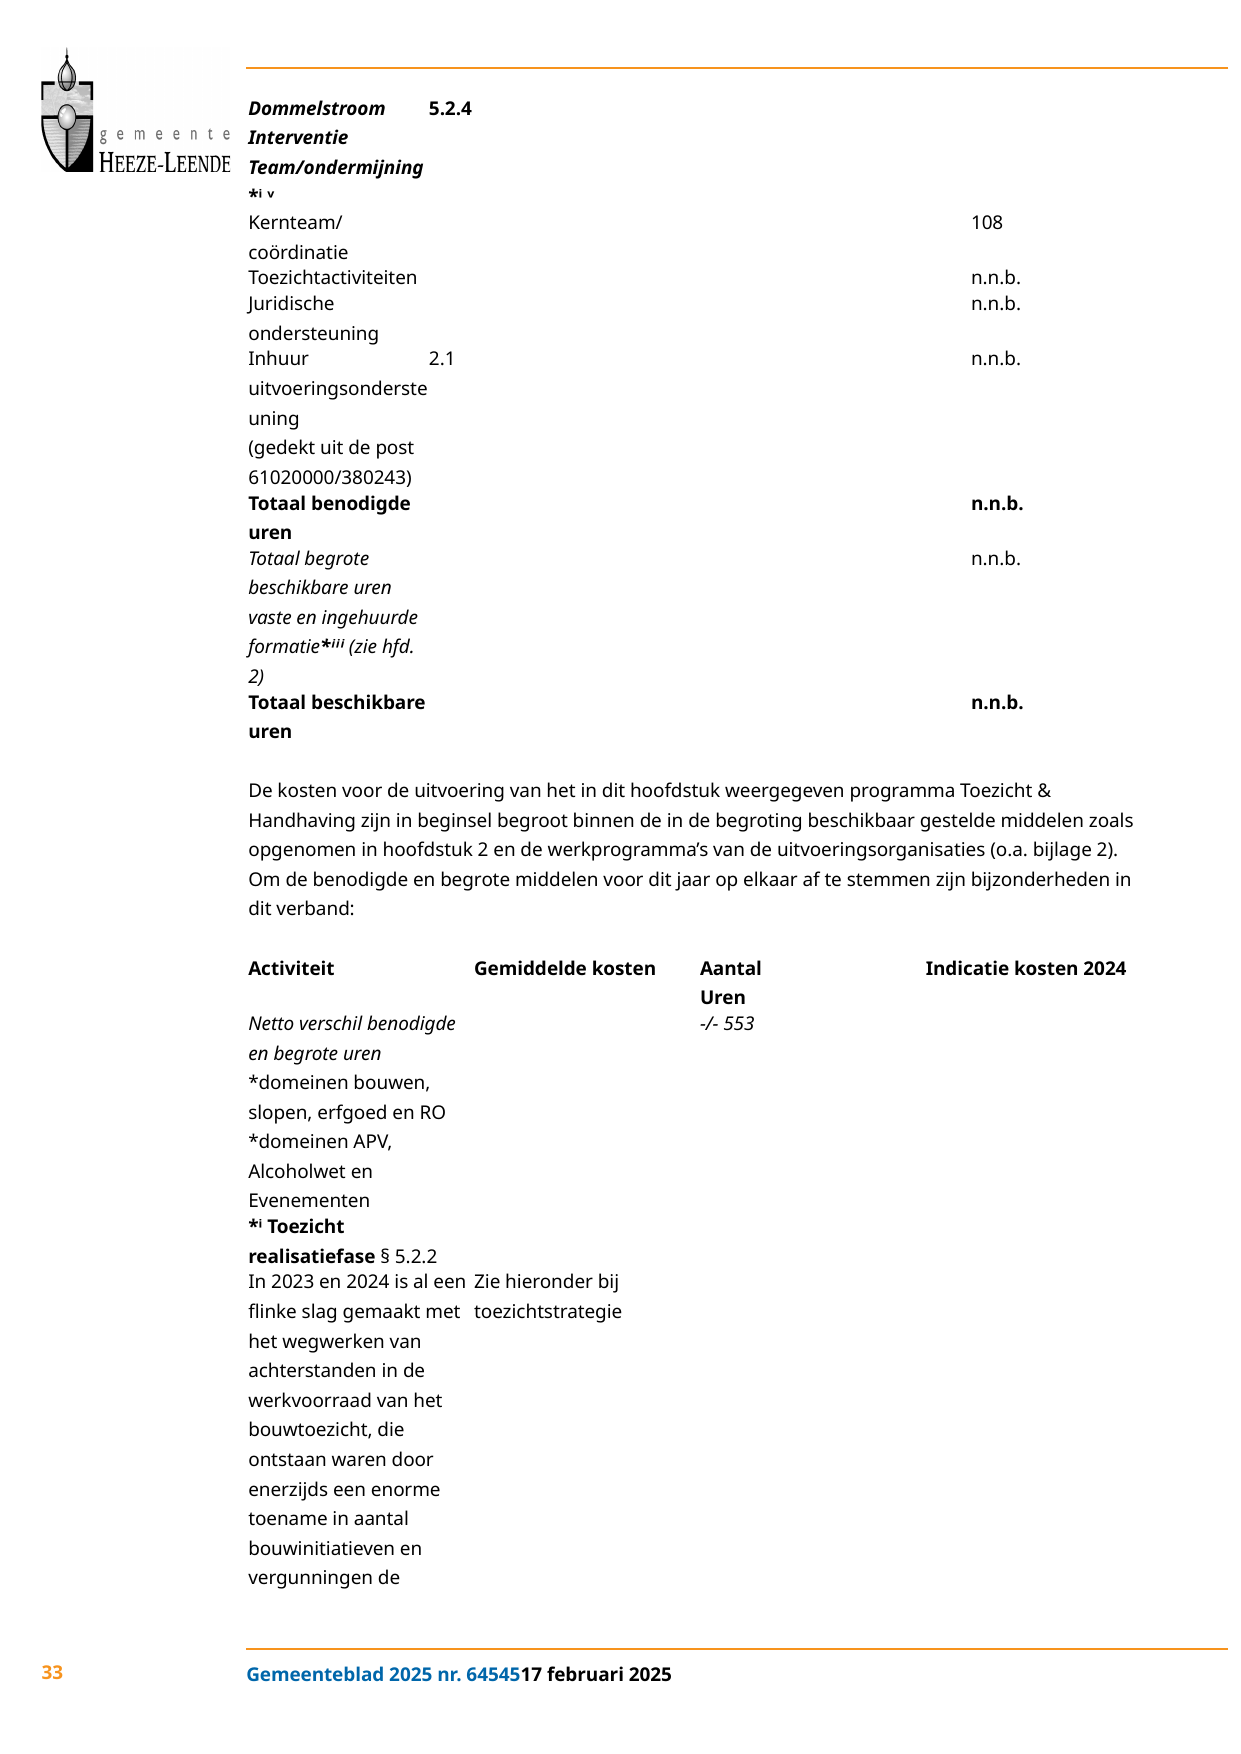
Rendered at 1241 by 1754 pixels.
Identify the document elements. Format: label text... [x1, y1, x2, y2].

table_cell [926, 1010, 1152, 1213]
table_cell Juridische ondersteuning [248, 290, 429, 346]
table_header Activiteit [248, 955, 474, 1010]
table_cell [790, 545, 971, 689]
table_cell [790, 209, 971, 264]
table_cell Totaal begrote beschikbare uren vaste en ingehuurde formatie*ⁱⁱⁱ (zie hfd. 2) [248, 545, 429, 689]
table_cell [429, 209, 609, 264]
table_cell Kernteam/coördinatie [248, 209, 429, 264]
table_cell [700, 1269, 926, 1590]
table_cell [429, 490, 609, 545]
table_cell [609, 689, 790, 744]
table_cell [429, 689, 609, 744]
table_cell [790, 290, 971, 346]
table_cell n.n.b. [971, 290, 1152, 346]
table_cell n.n.b. [971, 689, 1152, 744]
table_cell Dommelstroom Interventie Team/ondermijning *ⁱ ᵛ [248, 95, 429, 209]
table_cell -/- 553 [700, 1010, 926, 1213]
table_cell [700, 1213, 926, 1269]
table_cell [429, 545, 609, 689]
table_cell [609, 95, 790, 209]
table_cell [926, 1269, 1152, 1590]
table_cell [609, 346, 790, 490]
table_cell [926, 1213, 1152, 1269]
table_cell [609, 490, 790, 545]
table_cell Zie hieronder bij toezichtstrategie [474, 1269, 700, 1590]
table_cell n.n.b. [971, 265, 1152, 290]
table_cell [790, 346, 971, 490]
table_cell Toezichtactiviteiten [248, 265, 429, 290]
table_cell [790, 265, 971, 290]
table_cell [429, 290, 609, 346]
table_cell Inhuur uitvoeringsondersteuning (gedekt uit de post 61020000/380243) [248, 346, 429, 490]
table_cell n.n.b. [971, 545, 1152, 689]
table_header Indicatie kosten 2024 [926, 955, 1152, 1010]
table_cell [609, 265, 790, 290]
table_cell [790, 689, 971, 744]
table_cell 108 [971, 209, 1152, 264]
table_cell 2.1 [429, 346, 609, 490]
table_cell [474, 1010, 700, 1213]
table_header Gemiddelde kosten [474, 955, 700, 1010]
table_cell Netto verschil benodigde en begrote uren *domeinen bouwen, slopen, erfgoed en RO *domeinen APV, Alcoholwet en Evenementen [248, 1010, 474, 1213]
table_cell [609, 209, 790, 264]
table_cell [971, 95, 1152, 209]
table_cell [474, 1213, 700, 1269]
table_cell [609, 545, 790, 689]
table_cell *ⁱ Toezicht realisatiefase § 5.2.2 [248, 1213, 474, 1269]
table_cell [790, 95, 971, 209]
table_cell [429, 265, 609, 290]
table_cell n.n.b. [971, 490, 1152, 545]
table_cell 5.2.4 [429, 95, 609, 209]
table_cell [790, 490, 971, 545]
table_cell In 2023 en 2024 is al een flinke slag gemaakt met het wegwerken van achterstanden in de werkvoorraad van het bouwtoezicht, die ontstaan waren door enerzijds een enorme toename in aantal bouwinitiatieven en vergunningen de [248, 1269, 474, 1590]
table_cell [609, 290, 790, 346]
picture [41, 47, 231, 172]
table_cell n.n.b. [971, 346, 1152, 490]
table_cell Totaal beschikbare uren [248, 689, 429, 744]
table_header Aantal Uren [700, 955, 926, 1010]
text De kosten voor de uitvoering van het in dit hoofdstuk weergegeven programma Toezicht & Handhaving zijn in beginsel begroot binnen de in de begroting beschikbaar gestelde middelen zoals opgenomen in hoofdstuk 2 en de werkprogramma’s van de uitvoeringsorganisaties (o.a. bijlage 2). Om de benodigde en begrote middelen voor dit jaar op elkaar af te stemmen zijn bijzonderheden in dit verband: [248, 777, 1152, 921]
table_cell Totaal benodigde uren [248, 490, 429, 545]
